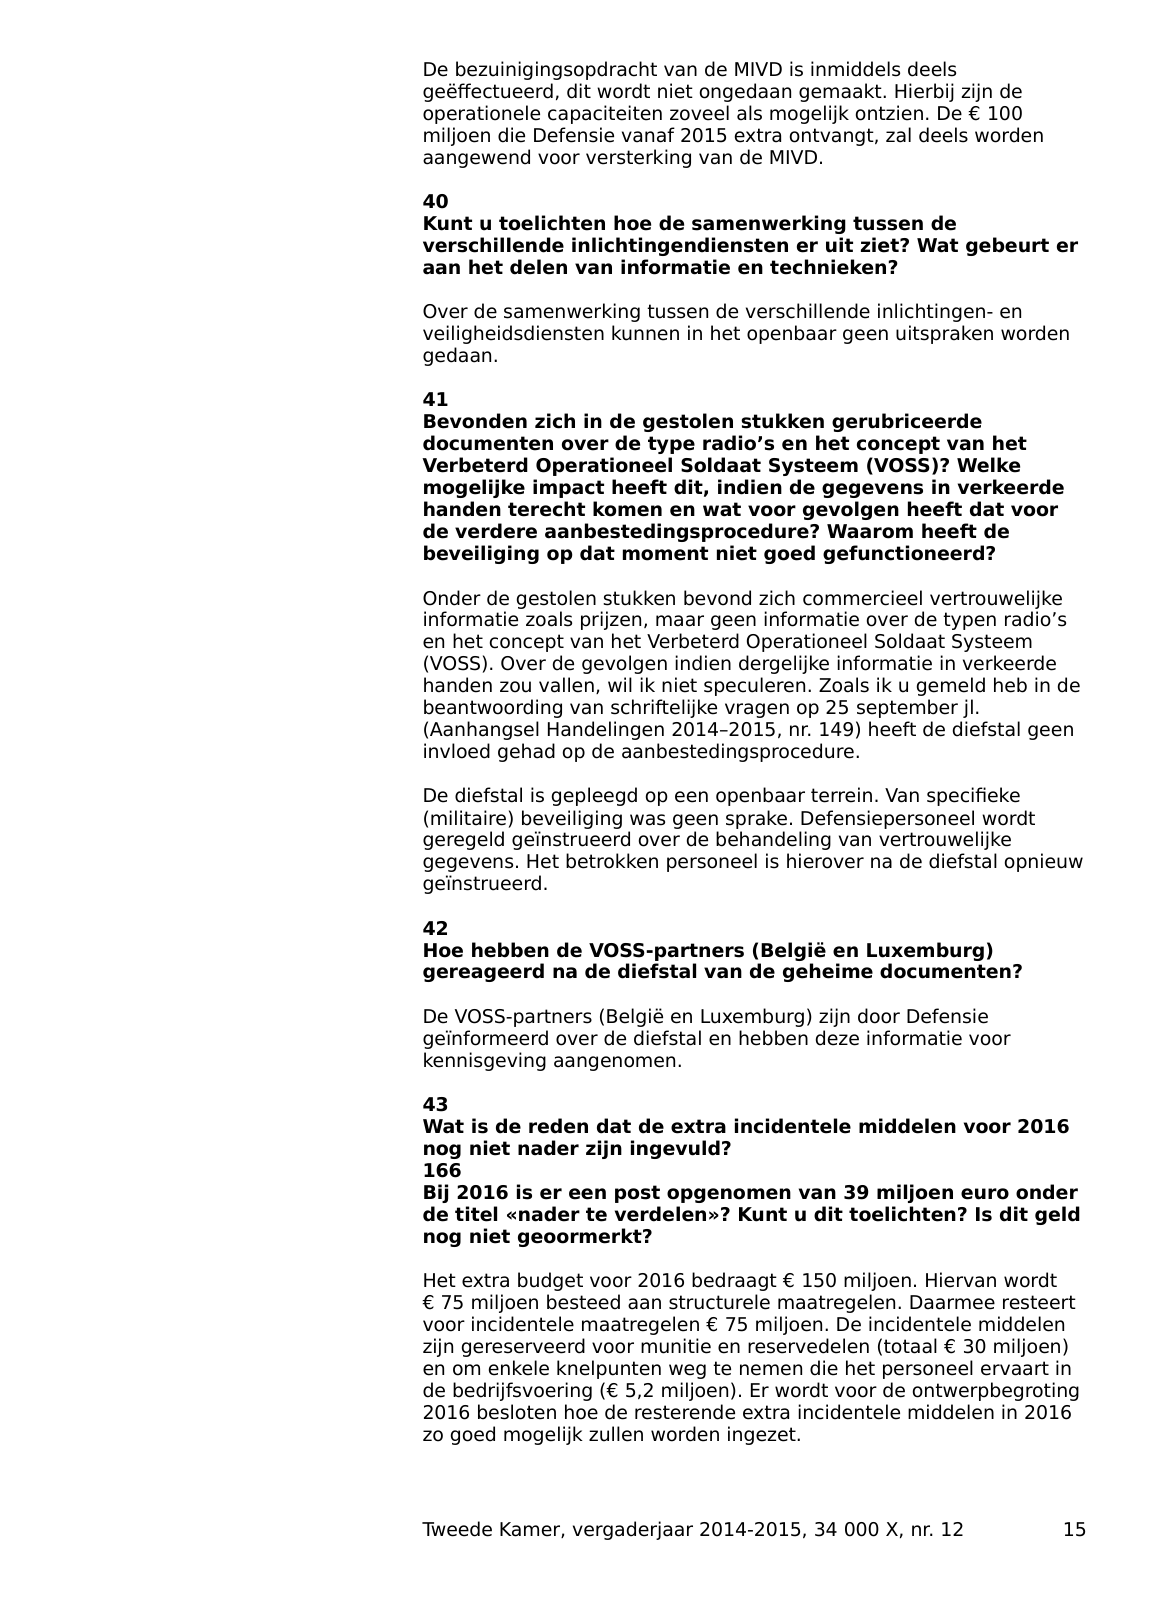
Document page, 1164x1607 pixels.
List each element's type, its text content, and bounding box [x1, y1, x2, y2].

text Over de samenwerking tussen de verschillende inlichtingen- en veiligheidsdiensten kunnen in het openbaar geen uitspraken worden gedaan. [422, 301, 1087, 367]
text 43 [422, 1094, 1087, 1116]
text De diefstal is gepleegd op een openbaar terrein. Van specifieke (militaire) beveiliging was geen sprake. Defensiepersoneel wordt geregeld geïnstrueerd over de behandeling van vertrouwelijke gegevens. Het betrokken personeel is hierover na de diefstal opnieuw geïnstrueerd. [422, 785, 1087, 895]
text Wat is de reden dat de extra incidentele middelen voor 2016 nog niet nader zijn ingevuld? [422, 1116, 1087, 1160]
text Bij 2016 is er een post opgenomen van 39 miljoen euro onder de titel «nader te verdelen»? Kunt u dit toelichten? Is dit geld nog niet geoormerkt? [422, 1182, 1087, 1248]
text Onder de gestolen stukken bevond zich commercieel vertrouwelijke informatie zoals prijzen, maar geen informatie over de typen radio’s en het concept van het Verbeterd Operationeel Soldaat Systeem (VOSS). Over de gevolgen indien dergelijke informatie in verkeerde handen zou vallen, wil ik niet speculeren. Zoals ik u gemeld heb in de beantwoording van schriftelijke vragen op 25 september jl. (Aanhangsel Handelingen 2014–2015, nr. 149) heeft de diefstal geen invloed gehad op de aanbestedingsprocedure. [422, 587, 1087, 763]
text Kunt u toelichten hoe de samenwerking tussen de verschillende inlichtingendiensten er uit ziet? Wat gebeurt er aan het delen van informatie en technieken? [422, 213, 1087, 279]
text 42 [422, 917, 1087, 939]
text Het extra budget voor 2016 bedraagt € 150 miljoen. Hiervan wordt € 75 miljoen besteed aan structurele maatregelen. Daarmee resteert voor incidentele maatregelen € 75 miljoen. De incidentele middelen zijn gereserveerd voor munitie en reservedelen (totaal € 30 miljoen) en om enkele knelpunten weg te nemen die het personeel ervaart in de bedrijfsvoering (€ 5,2 miljoen). Er wordt voor de ontwerpbegroting 2016 besloten hoe de resterende extra incidentele middelen in 2016 zo goed mogelijk zullen worden ingezet. [422, 1270, 1087, 1446]
text Hoe hebben de VOSS-partners (België en Luxemburg) gereageerd na de diefstal van de geheime documenten? [422, 939, 1087, 983]
text 40 [422, 191, 1087, 213]
text Bevonden zich in de gestolen stukken gerubriceerde documenten over de type radio’s en het concept van het Verbeterd Operationeel Soldaat Systeem (VOSS)? Welke mogelijke impact heeft dit, indien de gegevens in verkeerde handen terecht komen en wat voor gevolgen heeft dat voor de verdere aanbestedingsprocedure? Waarom heeft de beveiliging op dat moment niet goed gefunctioneerd? [422, 411, 1087, 565]
text 41 [422, 389, 1087, 411]
text De VOSS-partners (België en Luxemburg) zijn door Defensie geïnformeerd over de diefstal en hebben deze informatie voor kennisgeving aangenomen. [422, 1006, 1087, 1072]
text De bezuinigingsopdracht van de MIVD is inmiddels deels geëffectueerd, dit wordt niet ongedaan gemaakt. Hierbij zijn de operationele capaciteiten zoveel als mogelijk ontzien. De € 100 miljoen die Defensie vanaf 2015 extra ontvangt, zal deels worden aangewend voor versterking van de MIVD. [422, 59, 1087, 169]
text 166 [422, 1160, 1087, 1182]
